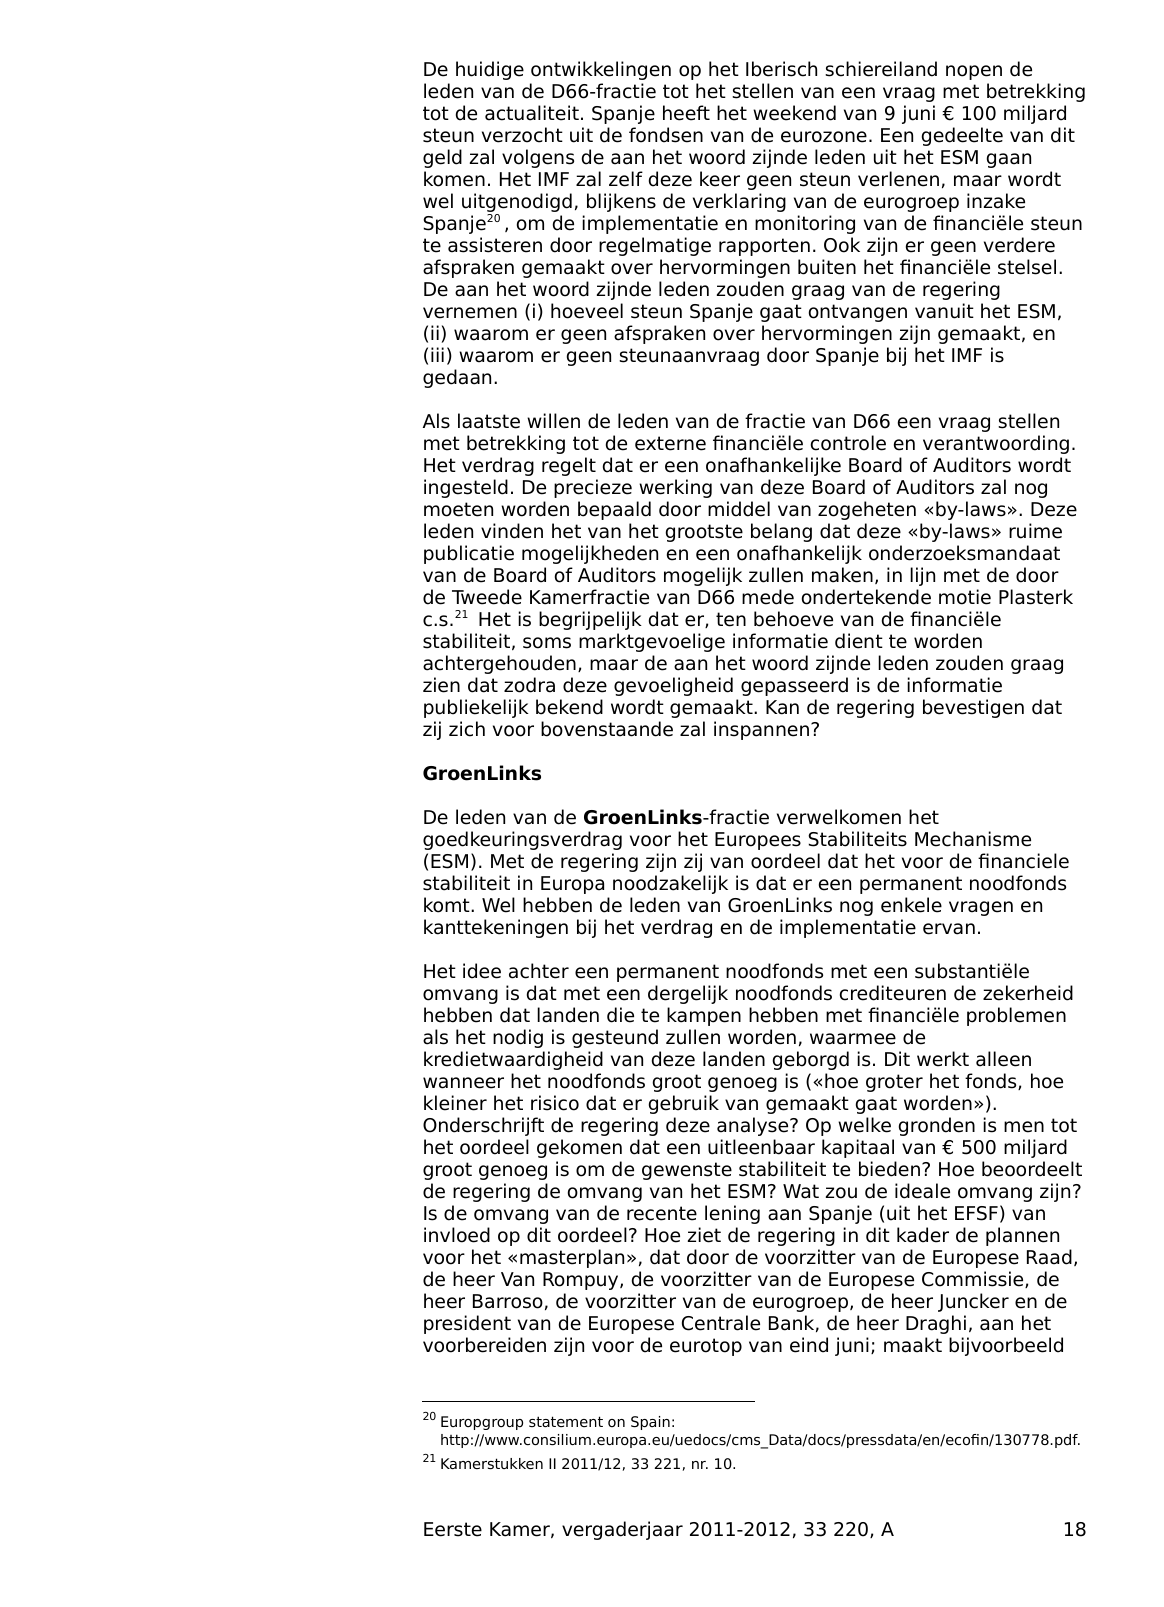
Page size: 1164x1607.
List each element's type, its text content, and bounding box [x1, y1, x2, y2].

text Het idee achter een permanent noodfonds met een substantiële omvang is dat met een dergelijk noodfonds crediteuren de zekerheid hebben dat landen die te kampen hebben met financiële problemen als het nodig is gesteund zullen worden, waarmee de kredietwaardigheid van deze landen geborgd is. Dit werkt alleen wanneer het noodfonds groot genoeg is («hoe groter het fonds, hoe kleiner het risico dat er gebruik van gemaakt gaat worden»). Onderschrijft de regering deze analyse? Op welke gronden is men tot het oordeel gekomen dat een uitleenbaar kapitaal van € 500 miljard groot genoeg is om de gewenste stabiliteit te bieden? Hoe beoordeelt de regering de omvang van het ESM? Wat zou de ideale omvang zijn? Is de omvang van de recente lening aan Spanje (uit het EFSF) van invloed op dit oordeel? Hoe ziet de regering in dit kader de plannen voor het «masterplan», dat door de voorzitter van de Europese Raad, de heer Van Rompuy, de voorzitter van de Europese Commissie, de heer Barroso, de voorzitter van de eurogroep, de heer Juncker en de president van de Europese Centrale Bank, de heer Draghi, aan het voorbereiden zijn voor de eurotop van eind juni; maakt bijvoorbeeld [422, 961, 1087, 1357]
text De leden van de GroenLinks-fractie verwelkomen het goedkeuringsverdrag voor het Europees Stabiliteits Mechanisme (ESM). Met de regering zijn zij van oordeel dat het voor de financiele stabiliteit in Europa noodzakelijk is dat er een permanent noodfonds komt. Wel hebben de leden van GroenLinks nog enkele vragen en kanttekeningen bij het verdrag en de implementatie ervan. [422, 807, 1087, 939]
text Kamerstukken II 2011/12, 33 221, nr. 10. [422, 1452, 1087, 1474]
text Als laatste willen de leden van de fractie van D66 een vraag stellen met betrekking tot de externe financiële controle en verantwoording. Het verdrag regelt dat er een onafhankelijke Board of Auditors wordt ingesteld. De precieze werking van deze Board of Auditors zal nog moeten worden bepaald door middel van zogeheten «by-laws». Deze leden vinden het van het grootste belang dat deze «by-laws» ruime publicatie mogelijkheden en een onafhankelijk onderzoeksmandaat van de Board of Auditors mogelijk zullen maken, in lijn met de door de Tweede Kamerfractie van D66 mede ondertekende motie Plasterk c.s. Het is begrijpelijk dat er, ten behoeve van de financiële stabiliteit, soms marktgevoelige informatie dient te worden achtergehouden, maar de aan het woord zijnde leden zouden graag zien dat zodra deze gevoeligheid gepasseerd is de informatie publiekelijk bekend wordt gemaakt. Kan de regering bevestigen dat zij zich voor bovenstaande zal inspannen? [422, 411, 1087, 741]
text De huidige ontwikkelingen op het Iberisch schiereiland nopen de leden van de D66-fractie tot het stellen van een vraag met betrekking tot de actualiteit. Spanje heeft het weekend van 9 juni € 100 miljard steun verzocht uit de fondsen van de eurozone. Een gedeelte van dit geld zal volgens de aan het woord zijnde leden uit het ESM gaan komen. Het IMF zal zelf deze keer geen steun verlenen, maar wordt wel uitgenodigd, blijkens de verklaring van de eurogroep inzake Spanje, om de implementatie en monitoring van de financiële steun te assisteren door regelmatige rapporten. Ook zijn er geen verdere afspraken gemaakt over hervormingen buiten het financiële stelsel. De aan het woord zijnde leden zouden graag van de regering vernemen (i) hoeveel steun Spanje gaat ontvangen vanuit het ESM, (ii) waarom er geen afspraken over hervormingen zijn gemaakt, en (iii) waarom er geen steunaanvraag door Spanje bij het IMF is gedaan. [422, 59, 1087, 389]
subtitle GroenLinks [422, 763, 1087, 785]
text Europgroup statement on Spain: http://www.consilium.europa.eu/uedocs/cms_Data/docs/pressdata/en/ecofin/130778.pdf. [422, 1410, 1087, 1449]
